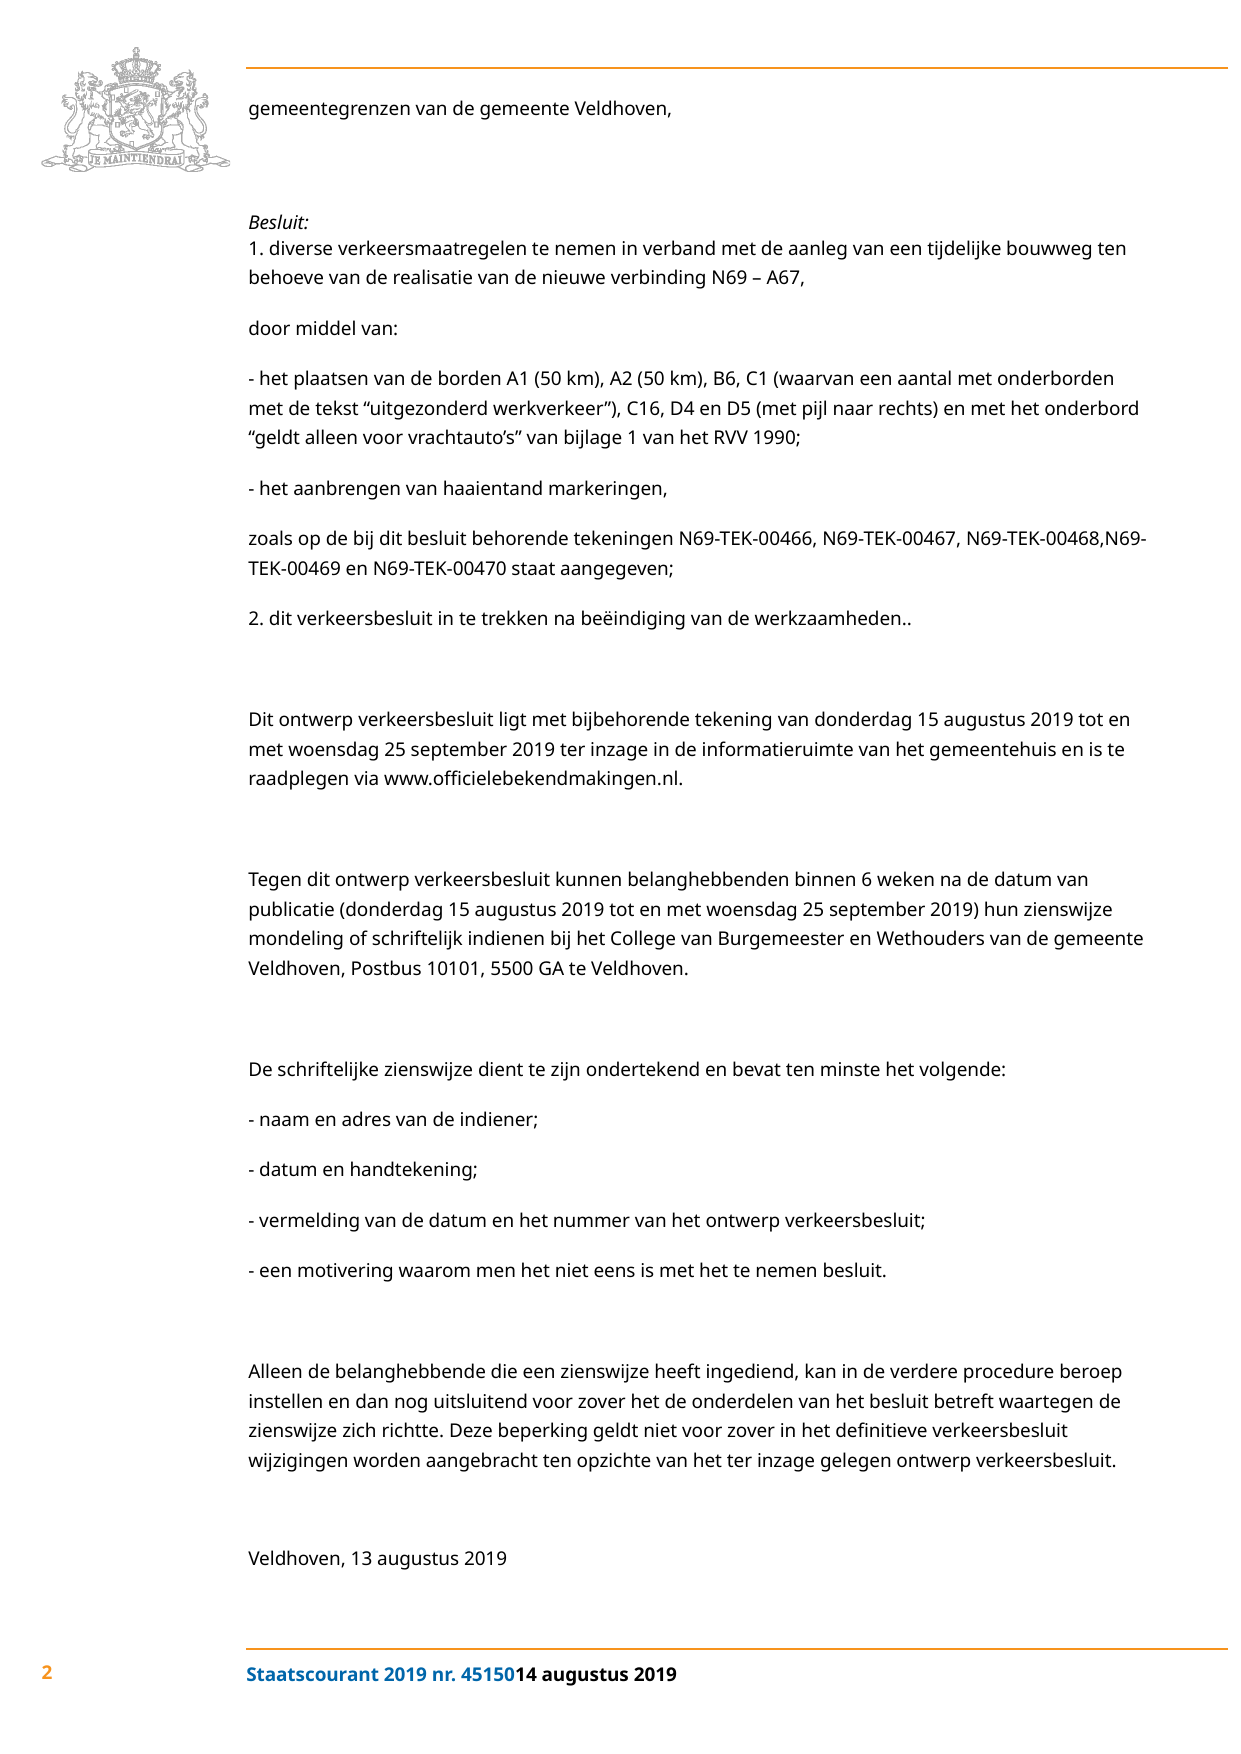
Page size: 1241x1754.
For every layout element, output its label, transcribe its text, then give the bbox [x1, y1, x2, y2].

text door middel van: [248, 315, 1152, 341]
text Besluit: [248, 209, 1152, 235]
text Tegen dit ontwerp verkeersbesluit kunnen belanghebbenden binnen 6 weken na de datum van publicatie (donderdag 15 augustus 2019 tot en met woensdag 25 september 2019) hun zienswijze mondeling of schriftelijk indienen bij het College van Burgemeester en Wethouders van de gemeente Veldhoven, Postbus 10101, 5500 GA te Veldhoven. [248, 866, 1152, 981]
text Alleen de belanghebbende die een zienswijze heeft ingediend, kan in de verdere procedure beroep instellen en dan nog uitsluitend voor zover het de onderdelen van het besluit betreft waartegen de zienswijze zich richtte. Deze beperking geldt niet voor zover in het definitieve verkeersbesluit wijzigingen worden aangebracht ten opzichte van het ter inzage gelegen ontwerp verkeersbesluit. [248, 1358, 1152, 1473]
text De schriftelijke zienswijze dient te zijn ondertekend en bevat ten minste het volgende: [248, 1056, 1152, 1081]
text Dit ontwerp verkeersbesluit ligt met bijbehorende tekening van donderdag 15 augustus 2019 tot en met woensdag 25 september 2019 ter inzage in de informatieruimte van het gemeentehuis en is te raadplegen via www.officielebekendmakingen.nl. [248, 706, 1152, 791]
text Veldhoven, 13 augustus 2019 [248, 1545, 1152, 1571]
text zoals op de bij dit besluit behorende tekeningen N69-TEK-00466, N69-TEK-00467, N69-TEK-00468,N69-TEK-00469 en N69-TEK-00470 staat aangegeven; [248, 525, 1152, 581]
text 1. diverse verkeersmaatregelen te nemen in verband met de aanleg van een tijdelijke bouwweg ten behoeve van de realisatie van de nieuwe verbinding N69 – A67, [248, 235, 1152, 290]
text gemeentegrenzen van de gemeente Veldhoven, [248, 95, 1152, 121]
text - het aanbrengen van haaientand markeringen, [248, 475, 1152, 501]
text - het plaatsen van de borden A1 (50 km), A2 (50 km), B6, C1 (waarvan een aantal met onderborden met de tekst “uitgezonderd werkverkeer”), C16, D4 en D5 (met pijl naar rechts) en met het onderbord “geldt alleen voor vrachtauto’s” van bijlage 1 van het RVV 1990; [248, 365, 1152, 450]
text - datum en handtekening; [248, 1157, 1152, 1182]
text - vermelding van de datum en het nummer van het ontwerp verkeersbesluit; [248, 1207, 1152, 1233]
text - een motivering waarom men het niet eens is met het te nemen besluit. [248, 1257, 1152, 1283]
text 2. dit verkeersbesluit in te trekken na beëindiging van de werkzaamheden.. [248, 605, 1152, 631]
picture [41, 47, 231, 172]
text - naam en adres van de indiener; [248, 1106, 1152, 1132]
